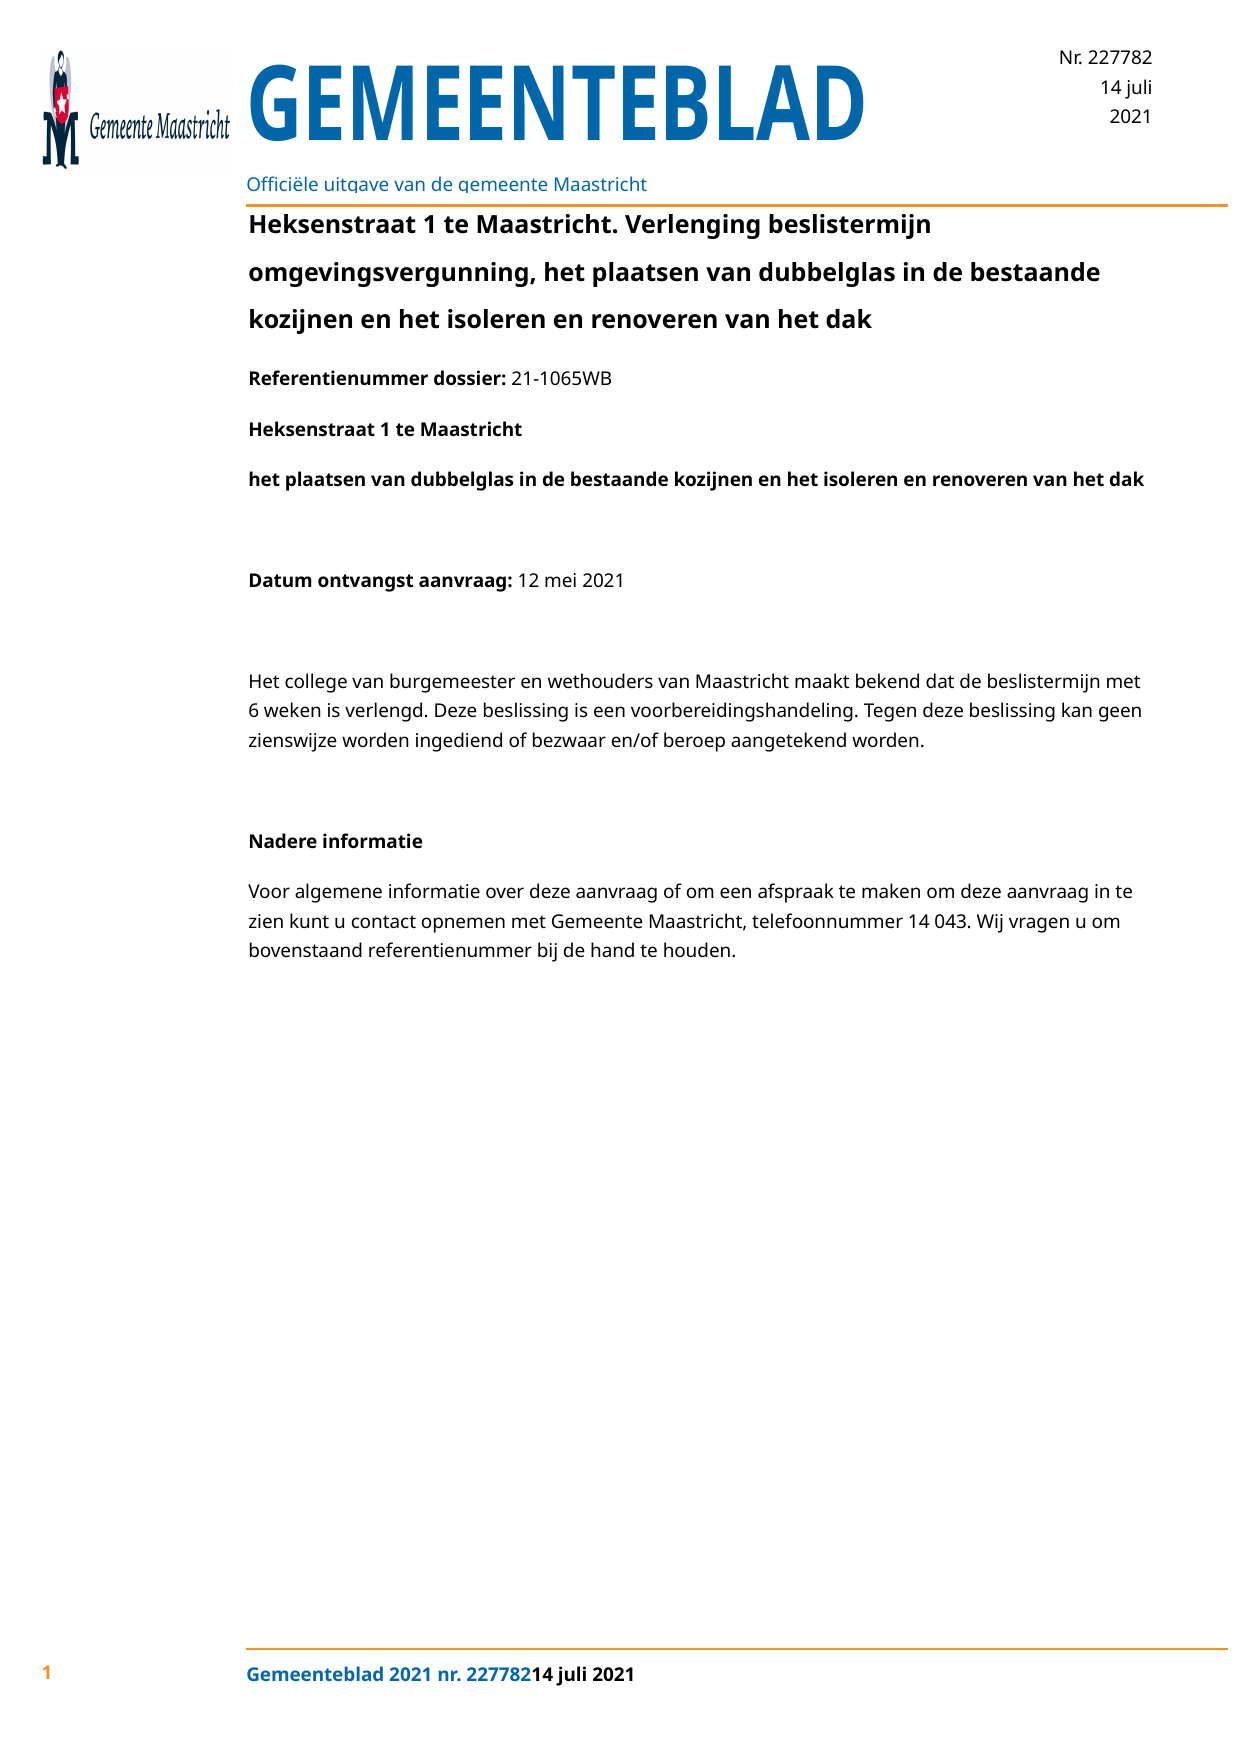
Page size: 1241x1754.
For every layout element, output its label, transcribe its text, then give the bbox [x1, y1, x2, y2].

text het plaatsen van dubbelglas in de bestaande kozijnen en het isoleren en renoveren van het dak [248, 466, 1152, 492]
text Referentienummer dossier: 21-1065WB [248, 366, 1152, 391]
picture [41, 47, 231, 172]
text Nadere informatie [248, 828, 1152, 854]
text Datum ontvangst aanvraag: 12 mei 2021 [248, 567, 1152, 593]
text Het college van burgemeester en wethouders van Maastricht maakt bekend dat de beslistermijn met 6 weken is verlengd. Deze beslissing is een voorbereidingshandeling. Tegen deze beslissing kan geen zienswijze worden ingediend of bezwaar en/of beroep aangetekend worden. [248, 668, 1152, 753]
text Heksenstraat 1 te Maastricht [248, 416, 1152, 442]
text Heksenstraat 1 te Maastricht. Verlenging beslistermijn omgevingsvergunning, het plaatsen van dubbelglas in de bestaande kozijnen en het isoleren en renoveren van het dak [248, 207, 1152, 336]
text Voor algemene informatie over deze aanvraag of om een afspraak te maken om deze aanvraag in te zien kunt u contact opnemen met Gemeente Maastricht, telefoonnummer 14 043. Wij vragen u om bovenstaand referentienummer bij de hand te houden. [248, 878, 1152, 963]
